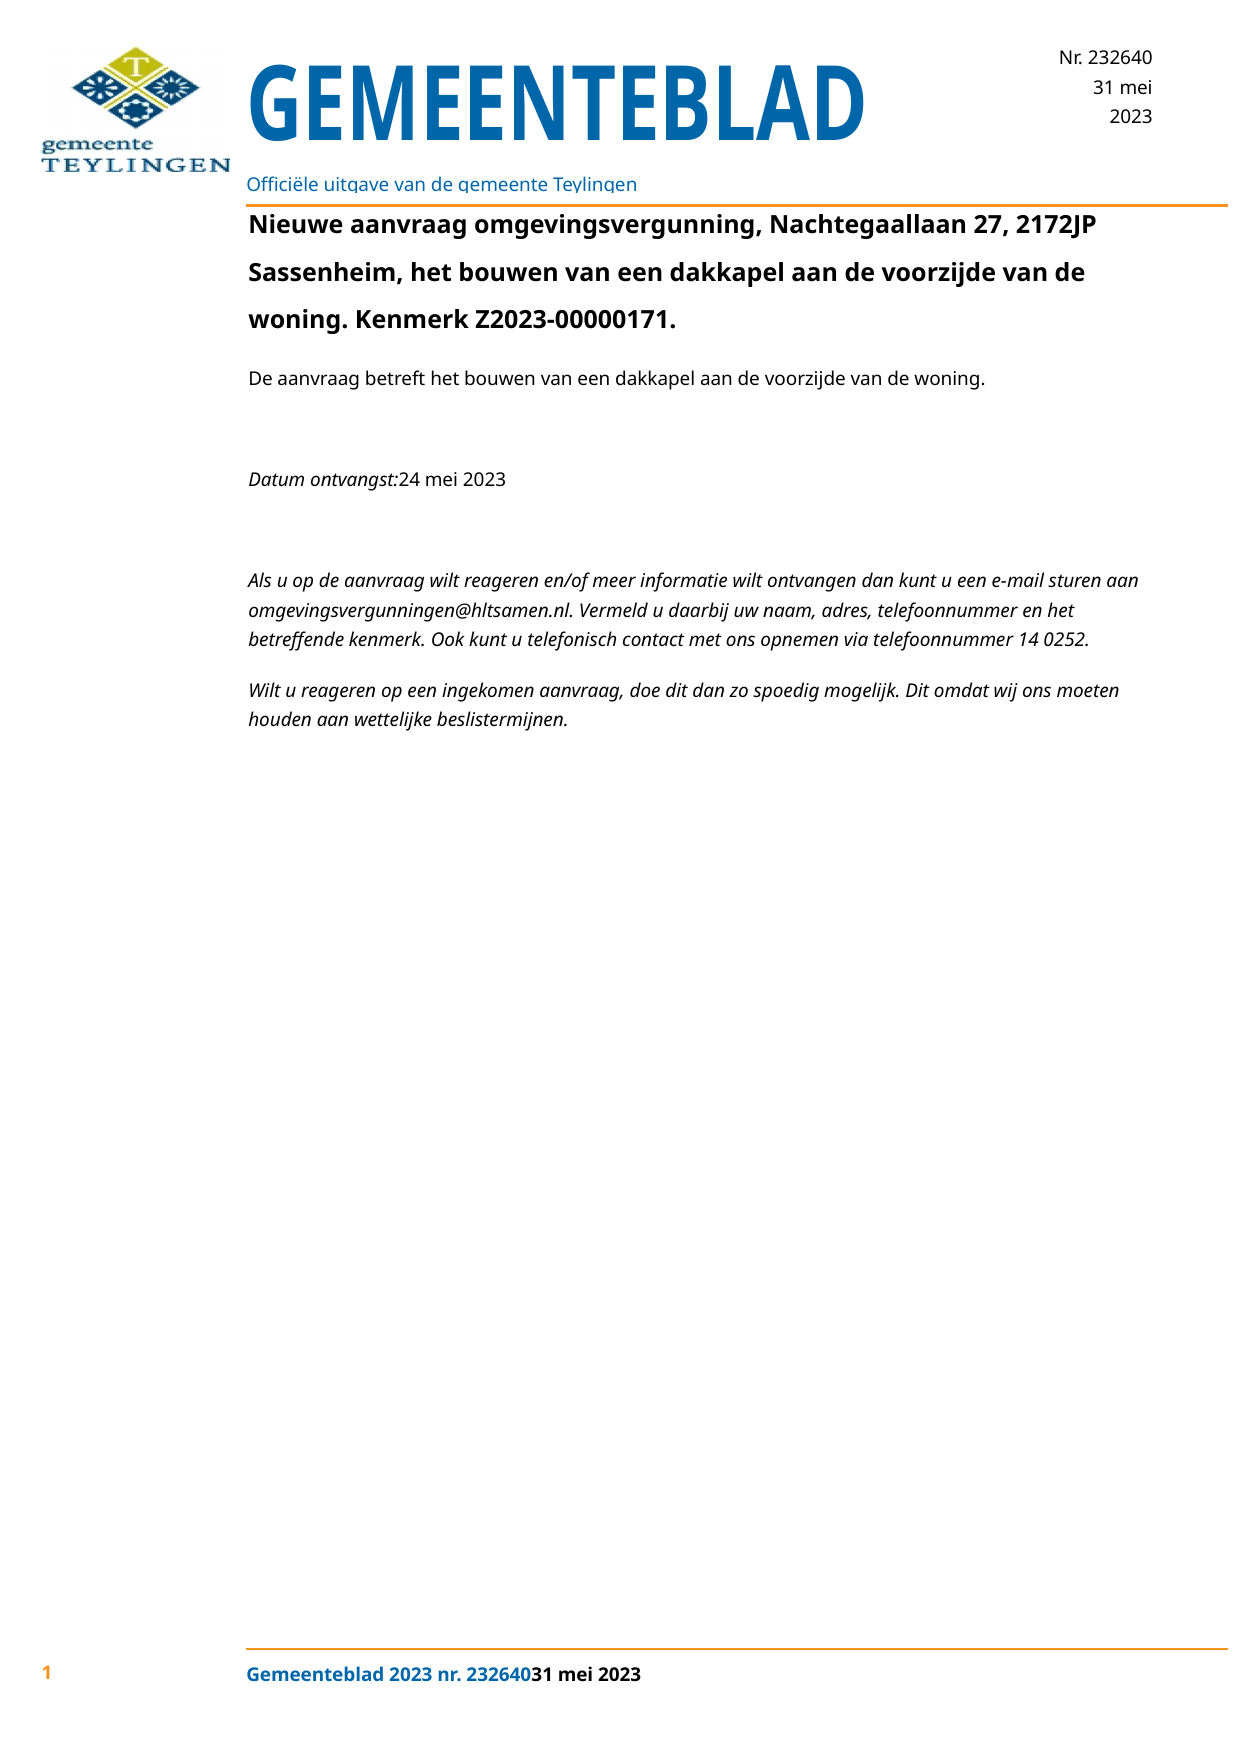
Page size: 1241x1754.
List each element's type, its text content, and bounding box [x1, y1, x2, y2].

picture [41, 47, 231, 172]
text Datum ontvangst:24 mei 2023 [248, 466, 1152, 492]
text Wilt u reageren op een ingekomen aanvraag, doe dit dan zo spoedig mogelijk. Dit omdat wij ons moeten houden aan wettelijke beslistermijnen. [248, 677, 1152, 732]
text Als u op de aanvraag wilt reageren en/of meer informatie wilt ontvangen dan kunt u een e-mail sturen aan omgevingsvergunningen@hltsamen.nl. Vermeld u daarbij uw naam, adres, telefoonnummer en het betreffende kenmerk. Ook kunt u telefonisch contact met ons opnemen via telefoonnummer 14 0252. [248, 567, 1152, 652]
text Nieuwe aanvraag omgevingsvergunning, Nachtegaallaan 27, 2172JP Sassenheim, het bouwen van een dakkapel aan de voorzijde van de woning. Kenmerk Z2023-00000171. [248, 207, 1152, 336]
text De aanvraag betreft het bouwen van een dakkapel aan de voorzijde van de woning. [248, 366, 1152, 391]
